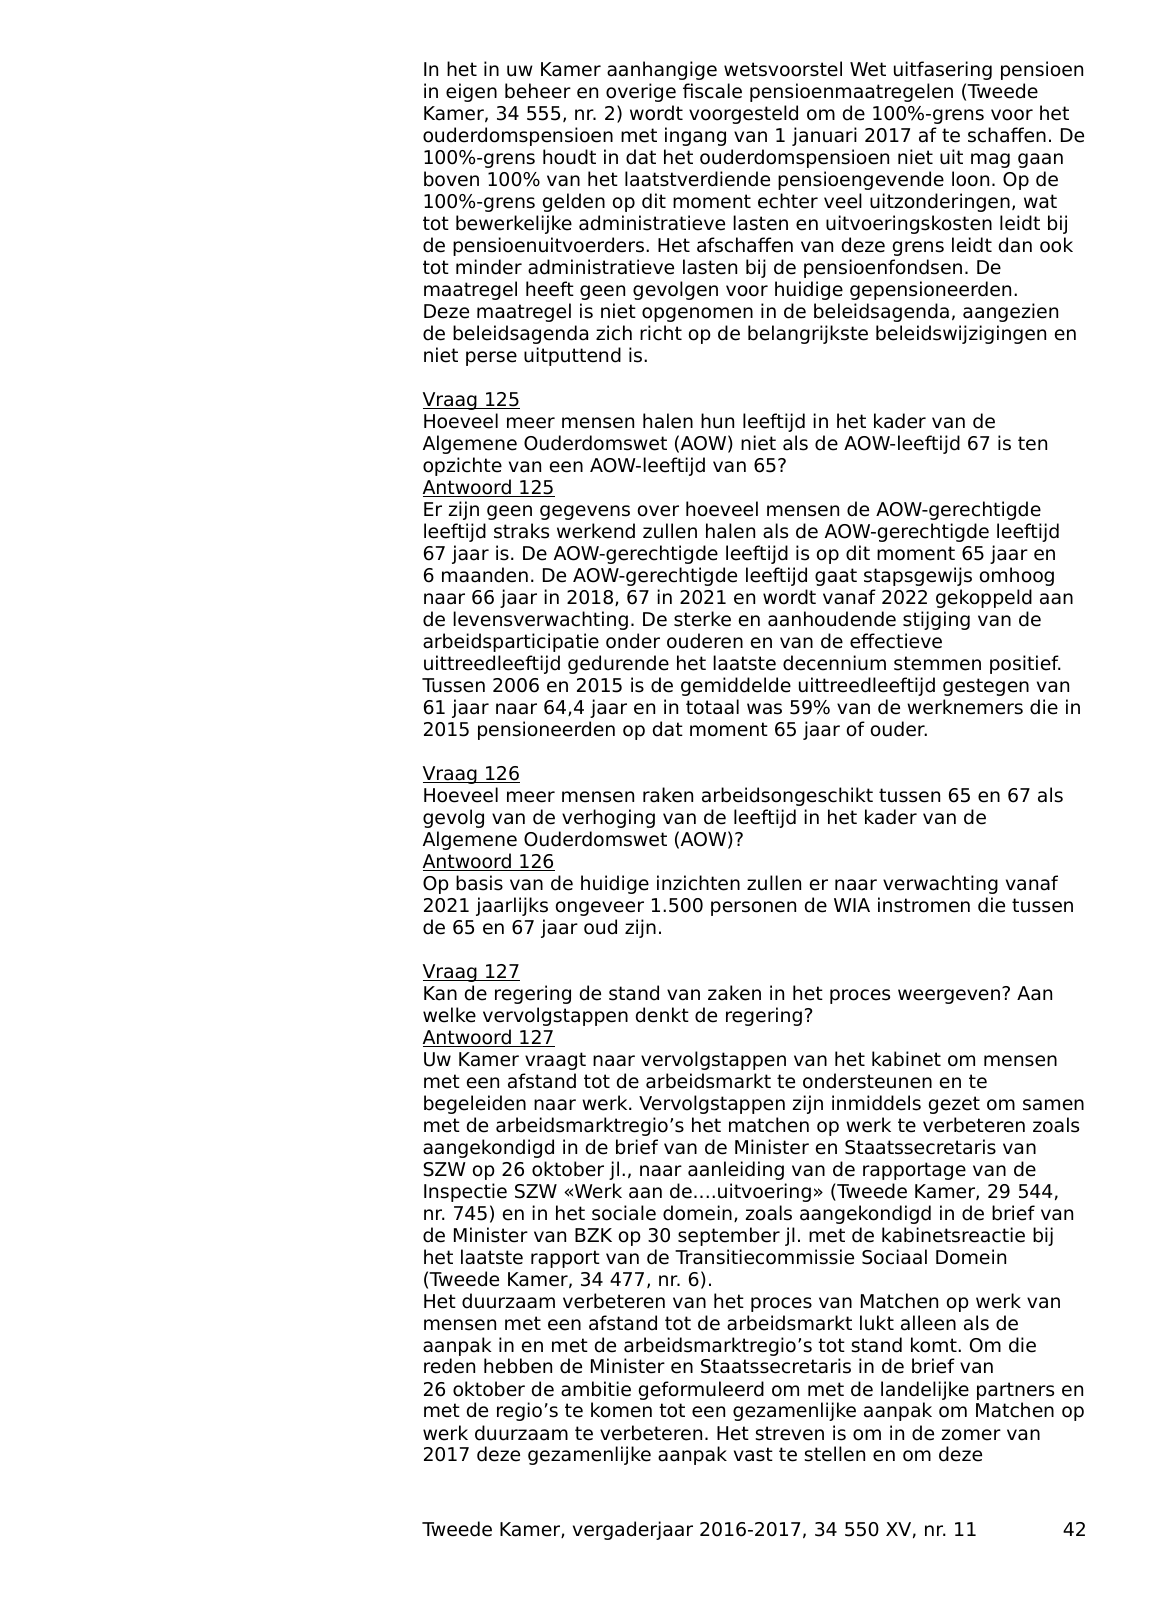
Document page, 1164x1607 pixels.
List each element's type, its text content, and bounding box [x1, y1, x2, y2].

text Vraag 126 [422, 763, 1087, 785]
text Hoeveel meer mensen halen hun leeftijd in het kader van de Algemene Ouderdomswet (AOW) niet als de AOW-leeftijd 67 is ten opzichte van een AOW-leeftijd van 65? [422, 411, 1087, 477]
text Antwoord 127 [422, 1027, 1087, 1049]
text Op basis van de huidige inzichten zullen er naar verwachting vanaf 2021 jaarlijks ongeveer 1.500 personen de WIA instromen die tussen de 65 en 67 jaar oud zijn. [422, 873, 1087, 939]
text Vraag 125 [422, 389, 1087, 411]
text In het in uw Kamer aanhangige wetsvoorstel Wet uitfasering pensioen in eigen beheer en overige fiscale pensioenmaatregelen (Tweede Kamer, 34 555, nr. 2) wordt voorgesteld om de 100%-grens voor het ouderdomspensioen met ingang van 1 januari 2017 af te schaffen. De 100%-grens houdt in dat het ouderdomspensioen niet uit mag gaan boven 100% van het laatstverdiende pensioengevende loon. Op de 100%-grens gelden op dit moment echter veel uitzonderingen, wat tot bewerkelijke administratieve lasten en uitvoeringskosten leidt bij de pensioenuitvoerders. Het afschaffen van deze grens leidt dan ook tot minder administratieve lasten bij de pensioenfondsen. De maatregel heeft geen gevolgen voor huidige gepensioneerden. [422, 59, 1087, 301]
text Antwoord 125 [422, 477, 1087, 499]
text Hoeveel meer mensen raken arbeidsongeschikt tussen 65 en 67 als gevolg van de verhoging van de leeftijd in het kader van de Algemene Ouderdomswet (AOW)? [422, 785, 1087, 851]
text 6 maanden. De AOW-gerechtigde leeftijd gaat stapsgewijs omhoog naar 66 jaar in 2018, 67 in 2021 en wordt vanaf 2022 gekoppeld aan de levensverwachting. De sterke en aanhoudende stijging van de arbeidsparticipatie onder ouderen en van de effectieve uittreedleeftijd gedurende het laatste decennium stemmen positief. Tussen 2006 en 2015 is de gemiddelde uittreedleeftijd gestegen van 61 jaar naar 64,4 jaar en in totaal was 59% van de werknemers die in 2015 pensioneerden op dat moment 65 jaar of ouder. [422, 565, 1087, 741]
text Antwoord 126 [422, 851, 1087, 873]
text Uw Kamer vraagt naar vervolgstappen van het kabinet om mensen met een afstand tot de arbeidsmarkt te ondersteunen en te begeleiden naar werk. Vervolgstappen zijn inmiddels gezet om samen met de arbeidsmarktregio’s het matchen op werk te verbeteren zoals aangekondigd in de brief van de Minister en Staatssecretaris van SZW op 26 oktober jl., naar aanleiding van de rapportage van de Inspectie SZW «Werk aan de....uitvoering» (Tweede Kamer, 29 544, nr. 745) en in het sociale domein, zoals aangekondigd in de brief van de Minister van BZK op 30 september jl. met de kabinetsreactie bij het laatste rapport van de Transitiecommissie Sociaal Domein (Tweede Kamer, 34 477, nr. 6). [422, 1049, 1087, 1291]
text Vraag 127 [422, 961, 1087, 983]
text Het duurzaam verbeteren van het proces van Matchen op werk van mensen met een afstand tot de arbeidsmarkt lukt alleen als de aanpak in en met de arbeidsmarktregio’s tot stand komt. Om die reden hebben de Minister en Staatssecretaris in de brief van 26 oktober de ambitie geformuleerd om met de landelijke partners en met de regio’s te komen tot een gezamenlijke aanpak om Matchen op werk duurzaam te verbeteren. Het streven is om in de zomer van 2017 deze gezamenlijke aanpak vast te stellen en om deze [422, 1291, 1087, 1466]
text Deze maatregel is niet opgenomen in de beleidsagenda, aangezien de beleidsagenda zich richt op de belangrijkste beleidswijzigingen en niet perse uitputtend is. [422, 301, 1087, 367]
text Er zijn geen gegevens over hoeveel mensen de AOW-gerechtigde leeftijd straks werkend zullen halen als de AOW-gerechtigde leeftijd 67 jaar is. De AOW-gerechtigde leeftijd is op dit moment 65 jaar en [422, 499, 1087, 565]
text Kan de regering de stand van zaken in het proces weergeven? Aan welke vervolgstappen denkt de regering? [422, 983, 1087, 1027]
